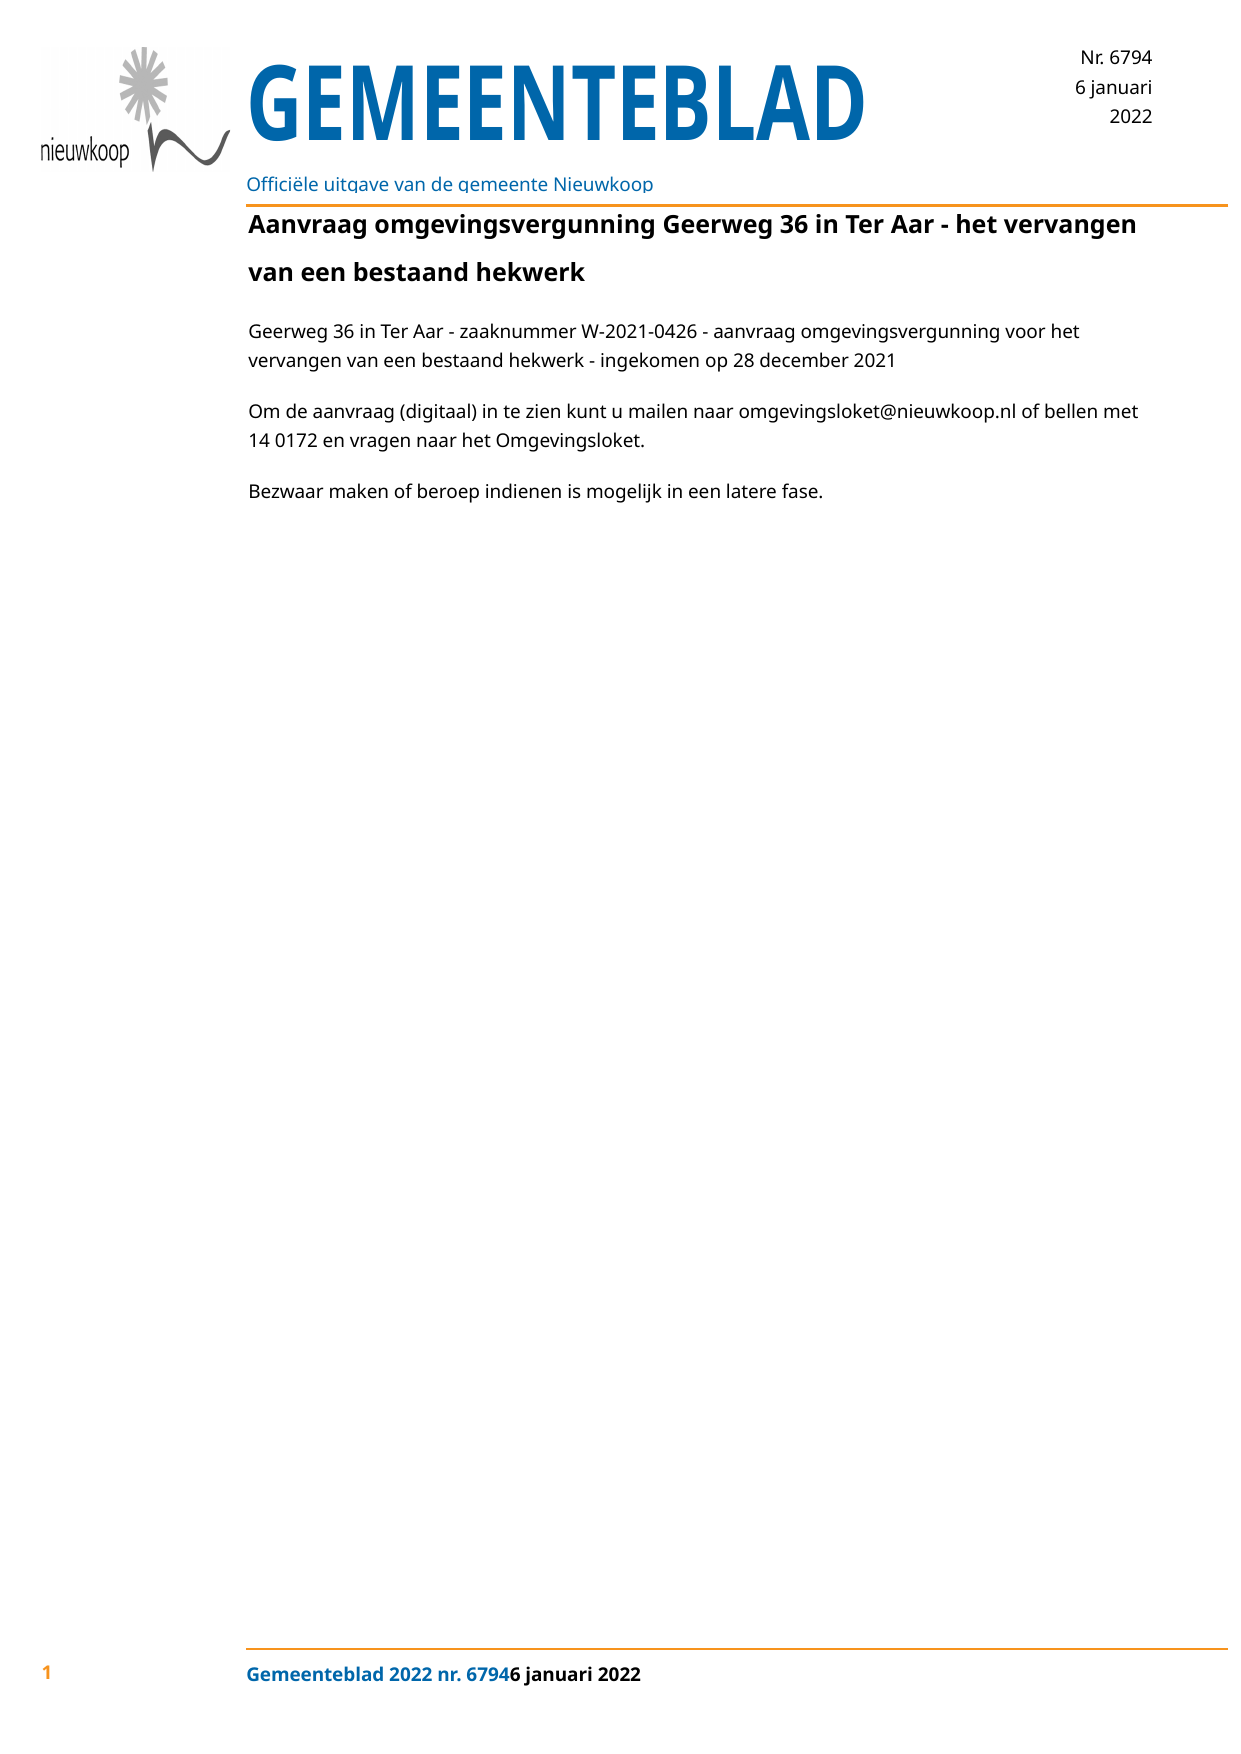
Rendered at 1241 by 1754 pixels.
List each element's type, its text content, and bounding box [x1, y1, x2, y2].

text Aanvraag omgevingsvergunning Geerweg 36 in Ter Aar - het vervangen van een bestaand hekwerk [248, 207, 1152, 288]
text Geerweg 36 in Ter Aar - zaaknummer W-2021-0426 - aanvraag omgevingsvergunning voor het vervangen van een bestaand hekwerk - ingekomen op 28 december 2021 [248, 318, 1152, 373]
picture [41, 47, 231, 172]
text Om de aanvraag (digitaal) in te zien kunt u mailen naar omgevingsloket@nieuwkoop.nl of bellen met 14 0172 en vragen naar het Omgevingsloket. [248, 398, 1152, 453]
text Bezwaar maken of beroep indienen is mogelijk in een latere fase. [248, 478, 1152, 504]
